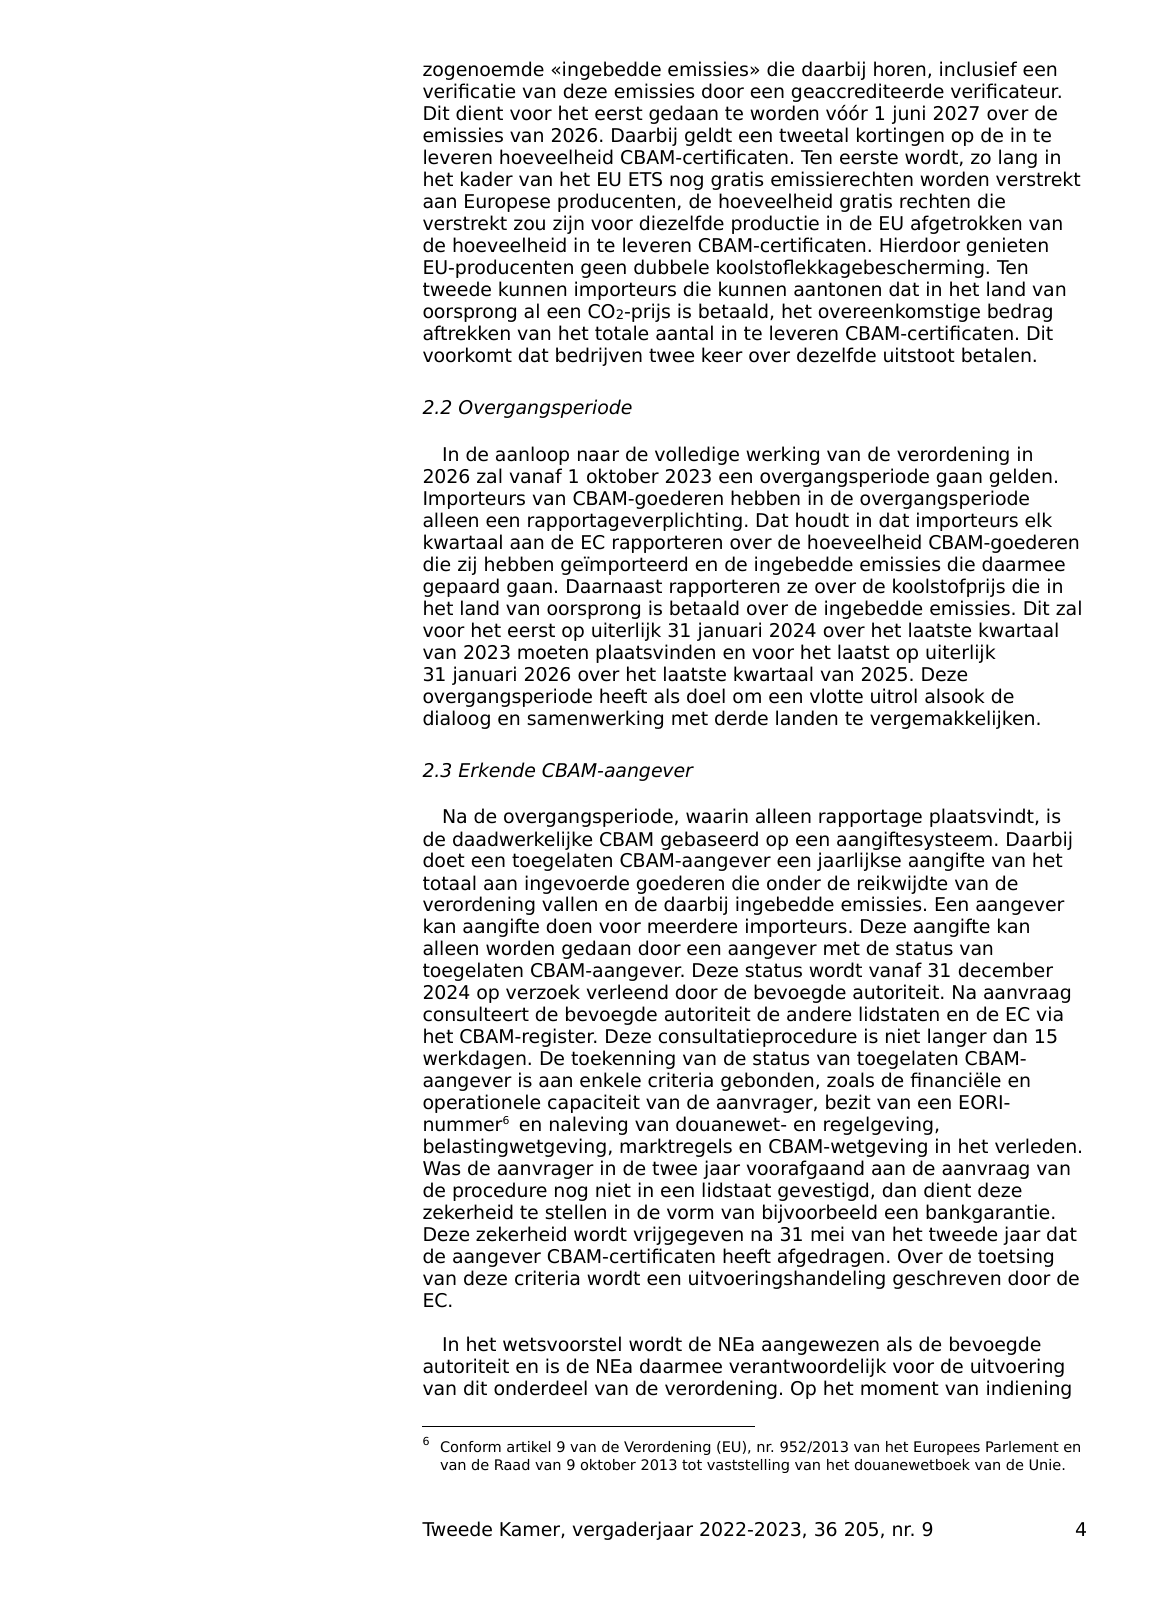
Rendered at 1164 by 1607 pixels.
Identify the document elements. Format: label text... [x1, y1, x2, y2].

text Na de overgangsperiode, waarin alleen rapportage plaatsvindt, is de daadwerkelijke CBAM gebaseerd op een aangiftesysteem. Daarbij doet een toegelaten CBAM-aangever een jaarlijkse aangifte van het totaal aan ingevoerde goederen die onder de reikwijdte van de verordening vallen en de daarbij ingebedde emissies. Een aangever kan aangifte doen voor meerdere importeurs. Deze aangifte kan alleen worden gedaan door een aangever met de status van toegelaten CBAM-aangever. Deze status wordt vanaf 31 december 2024 op verzoek verleend door de bevoegde autoriteit. Na aanvraag consulteert de bevoegde autoriteit de andere lidstaten en de EC via het CBAM-register. Deze consultatieprocedure is niet langer dan 15 werkdagen. De toekenning van de status van toegelaten CBAM-aangever is aan enkele criteria gebonden, zoals de financiële en operationele capaciteit van de aanvrager, bezit van een EORI-nummer en naleving van douanewet- en regelgeving, belastingwetgeving, marktregels en CBAM-wetgeving in het verleden. Was de aanvrager in de twee jaar voorafgaand aan de aanvraag van de procedure nog niet in een lidstaat gevestigd, dan dient deze zekerheid te stellen in de vorm van bijvoorbeeld een bankgarantie. Deze zekerheid wordt vrijgegeven na 31 mei van het tweede jaar dat de aangever CBAM-certificaten heeft afgedragen. Over de toetsing van deze criteria wordt een uitvoeringshandeling geschreven door de EC. [422, 806, 1087, 1312]
text In het wetsvoorstel wordt de NEa aangewezen als de bevoegde autoriteit en is de NEa daarmee verantwoordelijk voor de uitvoering van dit onderdeel van de verordening. Op het moment van indiening [422, 1334, 1087, 1400]
subtitle 2.3 Erkende CBAM-aangever [422, 759, 1087, 781]
text In de aanloop naar de volledige werking van de verordening in 2026 zal vanaf 1 oktober 2023 een overgangsperiode gaan gelden. Importeurs van CBAM-goederen hebben in de overgangsperiode alleen een rapportageverplichting. Dat houdt in dat importeurs elk kwartaal aan de EC rapporteren over de hoeveelheid CBAM-goederen die zij hebben geïmporteerd en de ingebedde emissies die daarmee gepaard gaan. Daarnaast rapporteren ze over de koolstofprijs die in het land van oorsprong is betaald over de ingebedde emissies. Dit zal voor het eerst op uiterlijk 31 januari 2024 over het laatste kwartaal van 2023 moeten plaatsvinden en voor het laatst op uiterlijk 31 januari 2026 over het laatste kwartaal van 2025. Deze overgangsperiode heeft als doel om een vlotte uitrol alsook de dialoog en samenwerking met derde landen te vergemakkelijken. [422, 444, 1087, 729]
text Conform artikel 9 van de Verordening (EU), nr. 952/2013 van het Europees Parlement en van de Raad van 9 oktober 2013 tot vaststelling van het douanewetboek van de Unie. [422, 1435, 1087, 1474]
subtitle 2.2 Overgangsperiode [422, 397, 1087, 419]
text zogenoemde «ingebedde emissies» die daarbij horen, inclusief een verificatie van deze emissies door een geaccrediteerde verificateur. Dit dient voor het eerst gedaan te worden vóór 1 juni 2027 over de emissies van 2026. Daarbij geldt een tweetal kortingen op de in te leveren hoeveelheid CBAM-certificaten. Ten eerste wordt, zo lang in het kader van het EU ETS nog gratis emissierechten worden verstrekt aan Europese producenten, de hoeveelheid gratis rechten die verstrekt zou zijn voor diezelfde productie in de EU afgetrokken van de hoeveelheid in te leveren CBAM-certificaten. Hierdoor genieten EU-producenten geen dubbele koolstoflekkagebescherming. Ten tweede kunnen importeurs die kunnen aantonen dat in het land van oorsprong al een CO2-prijs is betaald, het overeenkomstige bedrag aftrekken van het totale aantal in te leveren CBAM-certificaten. Dit voorkomt dat bedrijven twee keer over dezelfde uitstoot betalen. [422, 59, 1087, 367]
